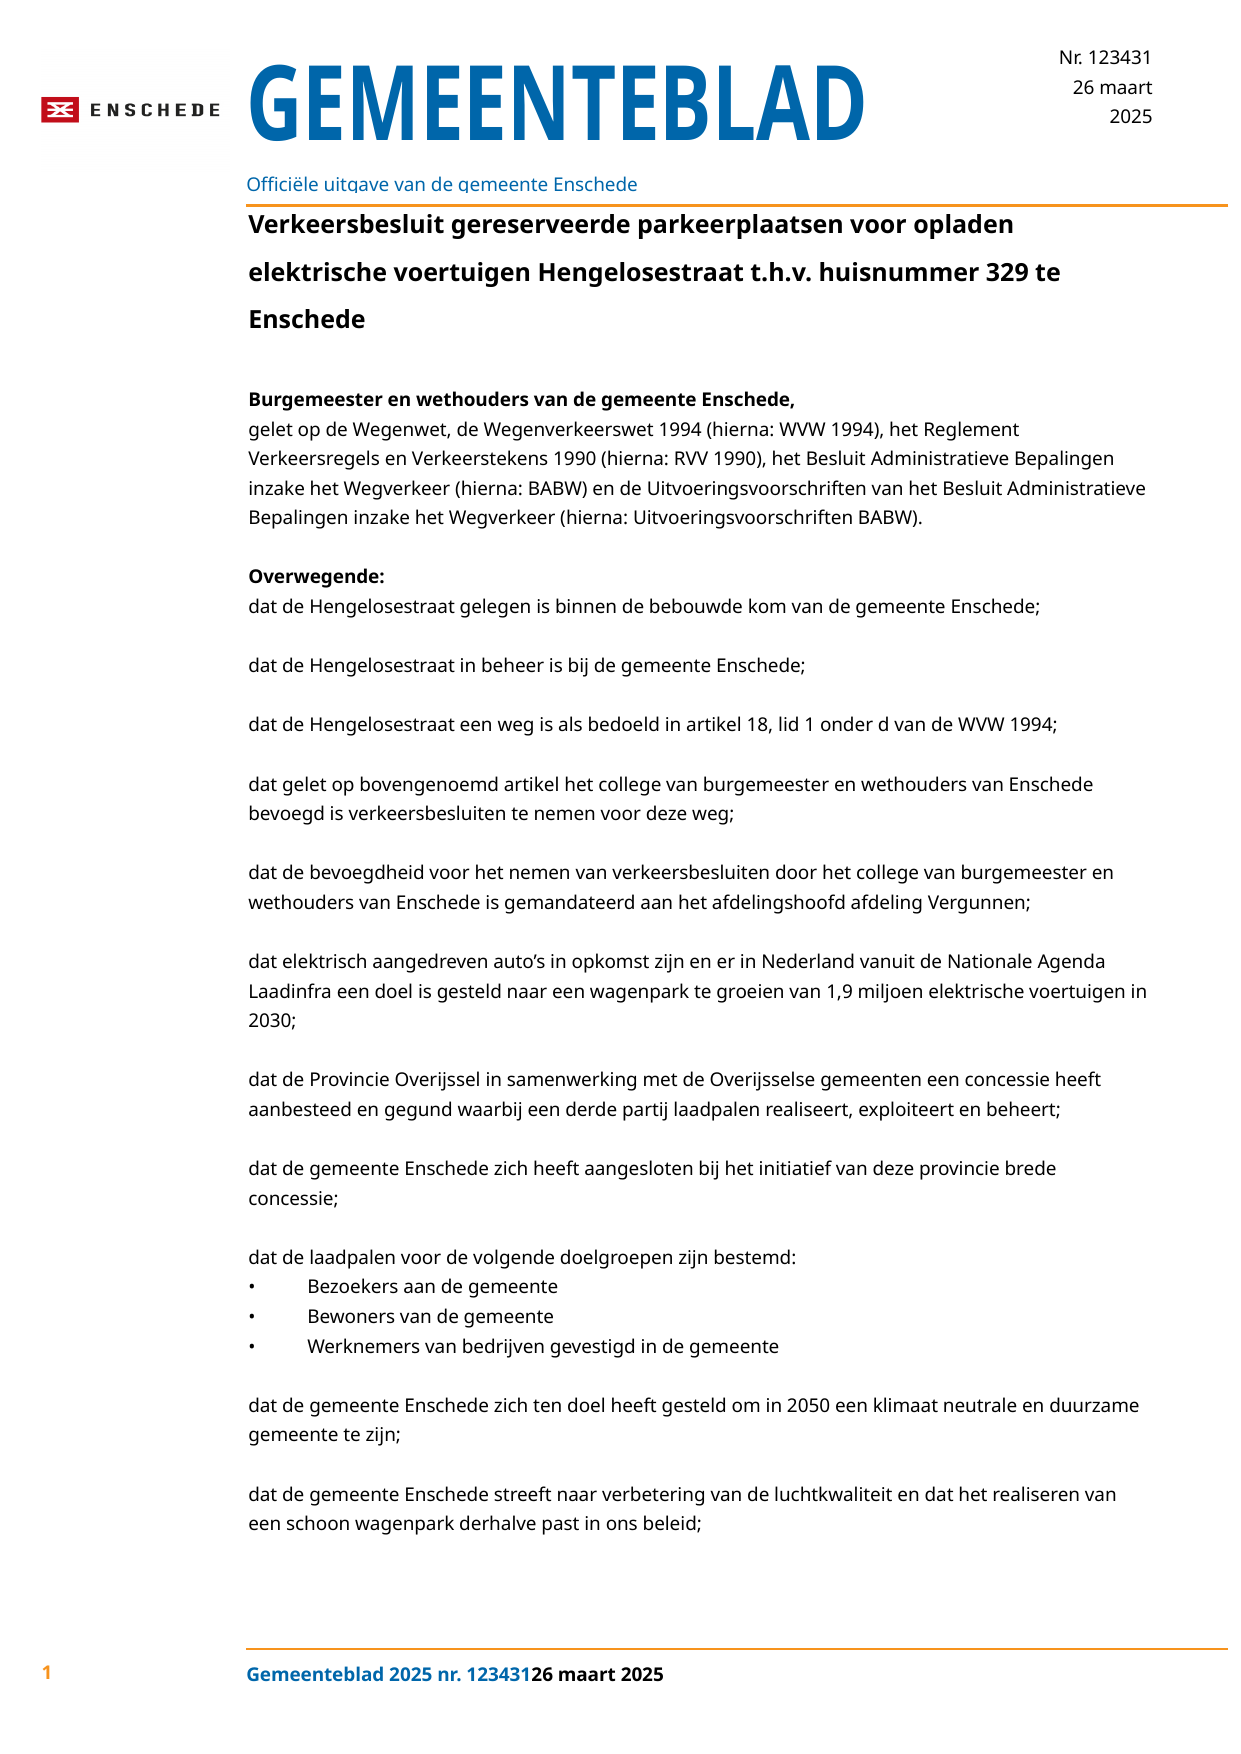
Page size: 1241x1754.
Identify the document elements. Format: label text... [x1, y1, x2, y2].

text Burgemeester en wethouders van de gemeente Enschede, [248, 386, 1152, 412]
text dat de Provincie Overijssel in samenwerking met de Overijsselse gemeenten een concessie heeft aanbesteed en gegund waarbij een derde partij laadpalen realiseert, exploiteert en beheert; [248, 1067, 1152, 1122]
text Verkeersbesluit gereserveerde parkeerplaatsen voor opladen elektrische voertuigen Hengelosestraat t.h.v. huisnummer 329 te Enschede [248, 207, 1152, 336]
list Bewoners van de gemeente [248, 1303, 1152, 1329]
text Overwegende: [248, 564, 1152, 589]
text dat de Hengelosestraat een weg is als bedoeld in artikel 18, lid 1 onder d van de WVW 1994; [248, 712, 1152, 737]
text dat de Hengelosestraat in beheer is bij de gemeente Enschede; [248, 652, 1152, 678]
list Bezoekers aan de gemeente [248, 1274, 1152, 1299]
text dat de gemeente Enschede zich ten doel heeft gesteld om in 2050 een klimaat neutrale en duurzame gemeente te zijn; [248, 1392, 1152, 1447]
text dat gelet op bovengenoemd artikel het college van burgemeester en wethouders van Enschede bevoegd is verkeersbesluiten te nemen voor deze weg; [248, 771, 1152, 826]
text dat elektrisch aangedreven auto’s in opkomst zijn en er in Nederland vanuit de Nationale Agenda Laadinfra een doel is gesteld naar een wagenpark te groeien van 1,9 miljoen elektrische voertuigen in 2030; [248, 948, 1152, 1033]
text dat de laadpalen voor de volgende doelgroepen zijn bestemd: [248, 1244, 1152, 1270]
text gelet op de Wegenwet, de Wegenverkeerswet 1994 (hierna: WVW 1994), het Reglement Verkeersregels en Verkeerstekens 1990 (hierna: RVV 1990), het Besluit Administratieve Bepalingen inzake het Wegverkeer (hierna: BABW) en de Uitvoeringsvoorschriften van het Besluit Administratieve Bepalingen inzake het Wegverkeer (hierna: Uitvoeringsvoorschriften BABW). [248, 416, 1152, 530]
text dat de gemeente Enschede zich heeft aangesloten bij het initiatief van deze provincie brede concessie; [248, 1155, 1152, 1211]
text dat de gemeente Enschede streeft naar verbetering van de luchtkwaliteit en dat het realiseren van een schoon wagenpark derhalve past in ons beleid; [248, 1481, 1152, 1536]
list Werknemers van bedrijven gevestigd in de gemeente [248, 1333, 1152, 1359]
picture [41, 47, 231, 172]
text dat de Hengelosestraat gelegen is binnen de bebouwde kom van de gemeente Enschede; [248, 593, 1152, 619]
text dat de bevoegdheid voor het nemen van verkeersbesluiten door het college van burgemeester en wethouders van Enschede is gemandateerd aan het afdelingshoofd afdeling Vergunnen; [248, 859, 1152, 915]
